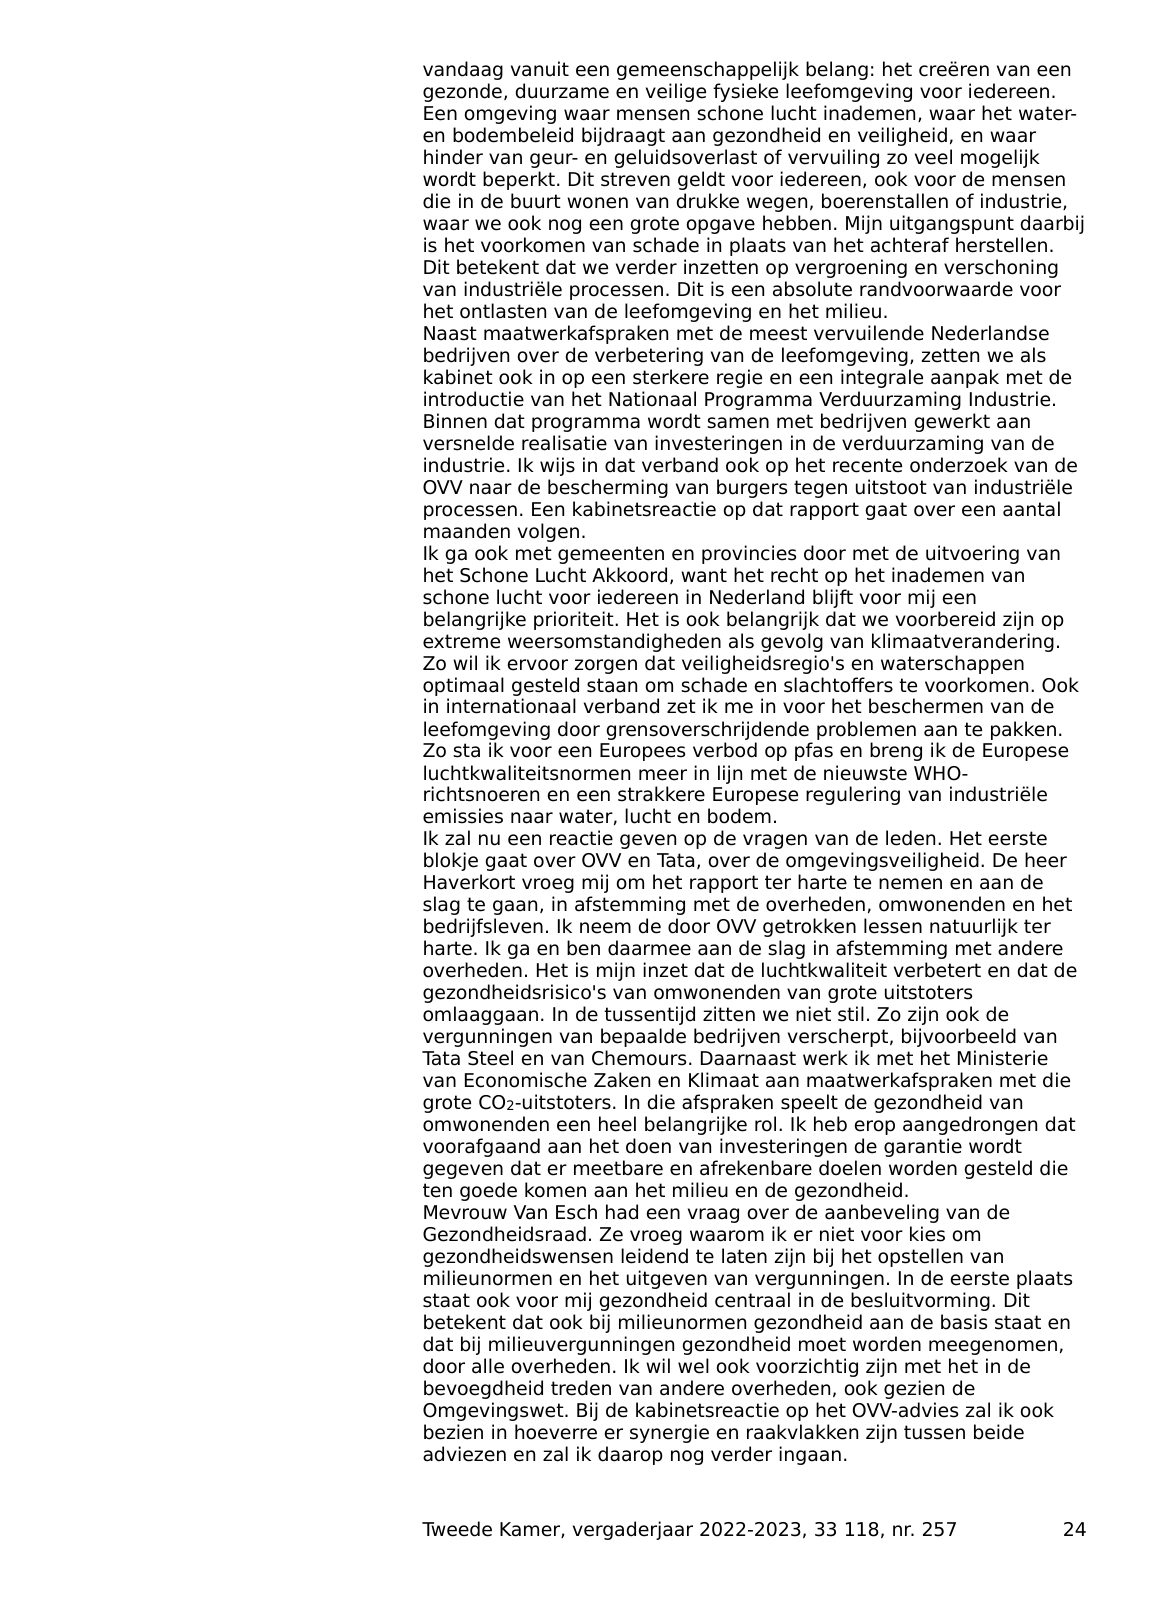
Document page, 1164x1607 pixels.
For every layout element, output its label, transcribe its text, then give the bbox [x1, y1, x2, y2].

text vandaag vanuit een gemeenschappelijk belang: het creëren van een gezonde, duurzame en veilige fysieke leefomgeving voor iedereen. Een omgeving waar mensen schone lucht inademen, waar het water- en bodembeleid bijdraagt aan gezondheid en veiligheid, en waar hinder van geur- en geluidsoverlast of vervuiling zo veel mogelijk wordt beperkt. Dit streven geldt voor iedereen, ook voor de mensen die in de buurt wonen van drukke wegen, boerenstallen of industrie, waar we ook nog een grote opgave hebben. Mijn uitgangspunt daarbij is het voorkomen van schade in plaats van het achteraf herstellen. Dit betekent dat we verder inzetten op vergroening en verschoning van industriële processen. Dit is een absolute randvoorwaarde voor het ontlasten van de leefomgeving en het milieu. [422, 59, 1087, 323]
text Ik zal nu een reactie geven op de vragen van de leden. Het eerste blokje gaat over OVV en Tata, over de omgevingsveiligheid. De heer Haverkort vroeg mij om het rapport ter harte te nemen en aan de slag te gaan, in afstemming met de overheden, omwonenden en het bedrijfsleven. Ik neem de door OVV getrokken lessen natuurlijk ter harte. Ik ga en ben daarmee aan de slag in afstemming met andere overheden. Het is mijn inzet dat de luchtkwaliteit verbetert en dat de gezondheidsrisico's van omwonenden van grote uitstoters omlaaggaan. In de tussentijd zitten we niet stil. Zo zijn ook de vergunningen van bepaalde bedrijven verscherpt, bijvoorbeeld van Tata Steel en van Chemours. Daarnaast werk ik met het Ministerie van Economische Zaken en Klimaat aan maatwerkafspraken met die grote CO2-uitstoters. In die afspraken speelt de gezondheid van omwonenden een heel belangrijke rol. Ik heb erop aangedrongen dat voorafgaand aan het doen van investeringen de garantie wordt gegeven dat er meetbare en afrekenbare doelen worden gesteld die ten goede komen aan het milieu en de gezondheid. [422, 828, 1087, 1202]
text Ik ga ook met gemeenten en provincies door met de uitvoering van het Schone Lucht Akkoord, want het recht op het inademen van schone lucht voor iedereen in Nederland blijft voor mij een belangrijke prioriteit. Het is ook belangrijk dat we voorbereid zijn op extreme weersomstandigheden als gevolg van klimaatverandering. Zo wil ik ervoor zorgen dat veiligheidsregio's en waterschappen optimaal gesteld staan om schade en slachtoffers te voorkomen. Ook in internationaal verband zet ik me in voor het beschermen van de leefomgeving door grensoverschrijdende problemen aan te pakken. Zo sta ik voor een Europees verbod op pfas en breng ik de Europese luchtkwaliteitsnormen meer in lijn met de nieuwste WHO-richtsnoeren en een strakkere Europese regulering van industriële emissies naar water, lucht en bodem. [422, 543, 1087, 828]
text Mevrouw Van Esch had een vraag over de aanbeveling van de Gezondheidsraad. Ze vroeg waarom ik er niet voor kies om gezondheidswensen leidend te laten zijn bij het opstellen van milieunormen en het uitgeven van vergunningen. In de eerste plaats staat ook voor mij gezondheid centraal in de besluitvorming. Dit betekent dat ook bij milieunormen gezondheid aan de basis staat en dat bij milieuvergunningen gezondheid moet worden meegenomen, door alle overheden. Ik wil wel ook voorzichtig zijn met het in de bevoegdheid treden van andere overheden, ook gezien de Omgevingswet. Bij de kabinetsreactie op het OVV-advies zal ik ook bezien in hoeverre er synergie en raakvlakken zijn tussen beide adviezen en zal ik daarop nog verder ingaan. [422, 1202, 1087, 1466]
text Naast maatwerkafspraken met de meest vervuilende Nederlandse bedrijven over de verbetering van de leefomgeving, zetten we als kabinet ook in op een sterkere regie en een integrale aanpak met de introductie van het Nationaal Programma Verduurzaming Industrie. Binnen dat programma wordt samen met bedrijven gewerkt aan versnelde realisatie van investeringen in de verduurzaming van de industrie. Ik wijs in dat verband ook op het recente onderzoek van de OVV naar de bescherming van burgers tegen uitstoot van industriële processen. Een kabinetsreactie op dat rapport gaat over een aantal maanden volgen. [422, 323, 1087, 543]
